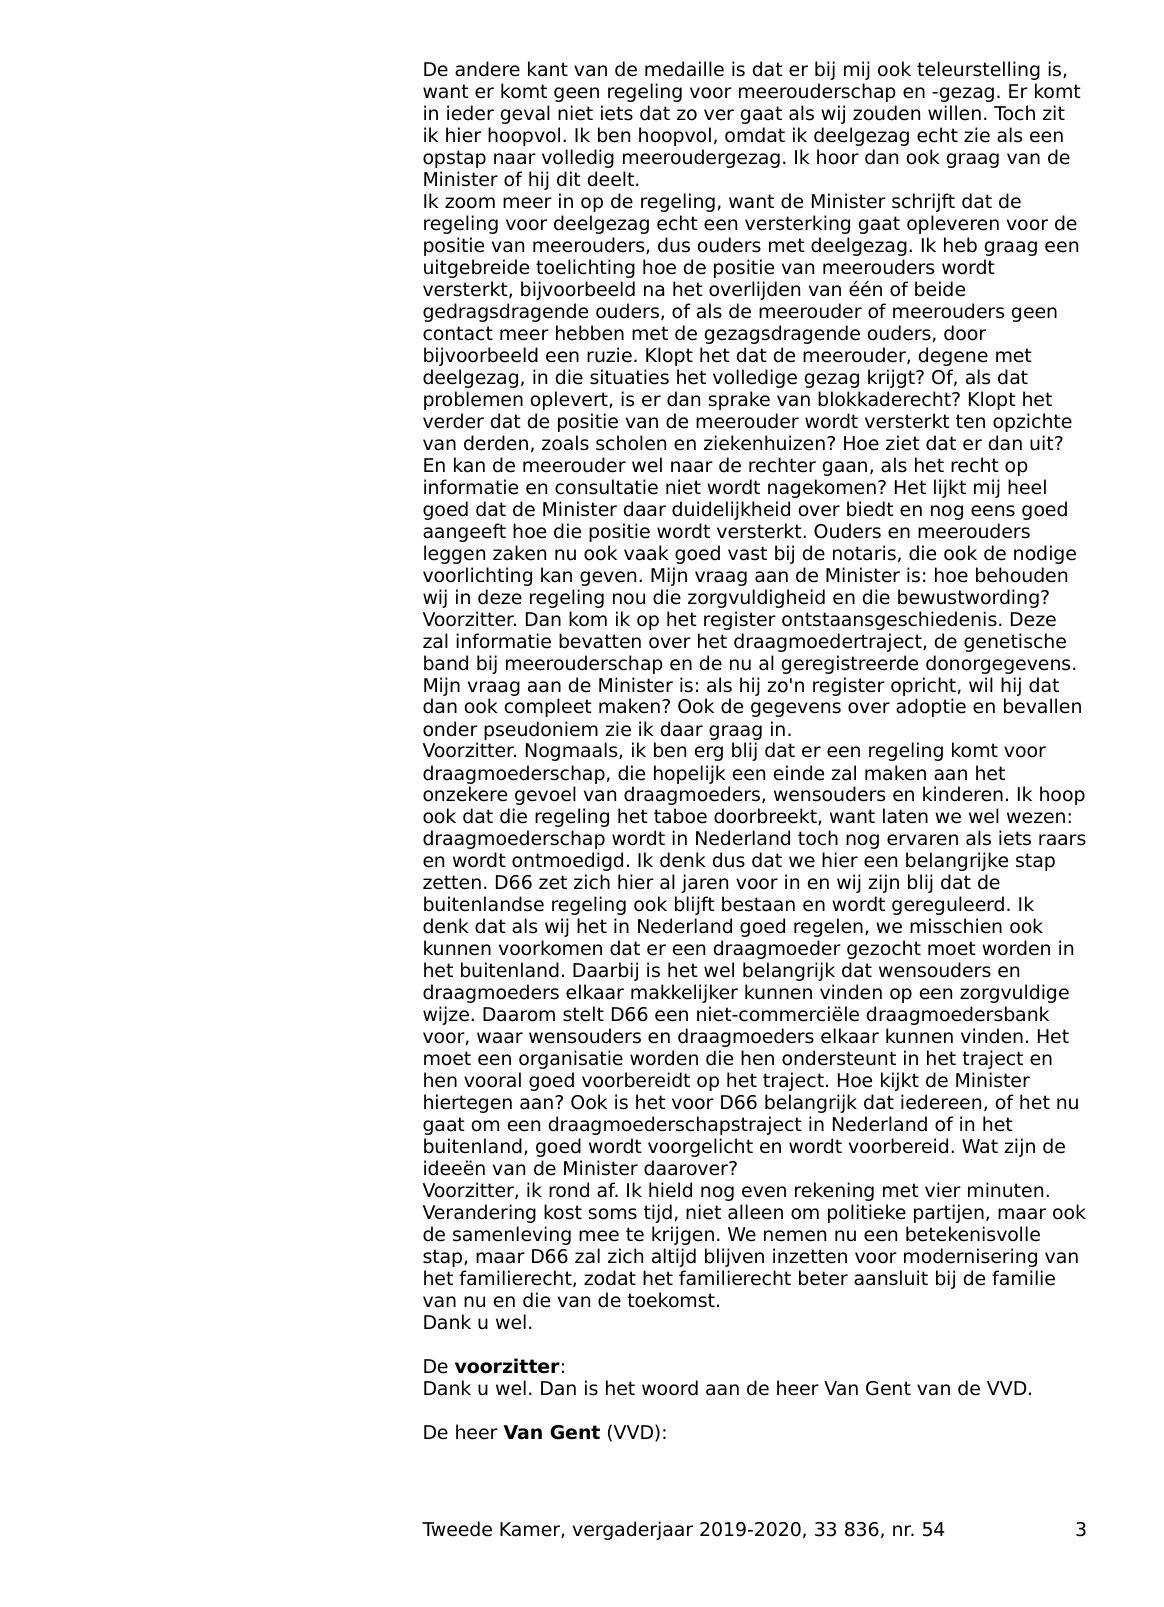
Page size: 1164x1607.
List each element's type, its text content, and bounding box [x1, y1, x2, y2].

text De heer Van Gent (VVD): [422, 1422, 1087, 1444]
text Voorzitter, ik rond af. Ik hield nog even rekening met vier minuten. Verandering kost soms tijd, niet alleen om politieke partijen, maar ook de samenleving mee te krijgen. We nemen nu een betekenisvolle stap, maar D66 zal zich altijd blijven inzetten voor modernisering van het familierecht, zodat het familierecht beter aansluit bij de familie van nu en die van de toekomst. [422, 1180, 1087, 1312]
text Ik zoom meer in op de regeling, want de Minister schrijft dat de regeling voor deelgezag echt een versterking gaat opleveren voor de positie van meerouders, dus ouders met deelgezag. Ik heb graag een uitgebreide toelichting hoe de positie van meerouders wordt versterkt, bijvoorbeeld na het overlijden van één of beide gedragsdragende ouders, of als de meerouder of meerouders geen contact meer hebben met de gezagsdragende ouders, door bijvoorbeeld een ruzie. Klopt het dat de meerouder, degene met deelgezag, in die situaties het volledige gezag krijgt? Of, als dat problemen oplevert, is er dan sprake van blokkaderecht? Klopt het verder dat de positie van de meerouder wordt versterkt ten opzichte van derden, zoals scholen en ziekenhuizen? Hoe ziet dat er dan uit? En kan de meerouder wel naar de rechter gaan, als het recht op informatie en consultatie niet wordt nagekomen? Het lijkt mij heel goed dat de Minister daar duidelijkheid over biedt en nog eens goed aangeeft hoe die positie wordt versterkt. Ouders en meerouders leggen zaken nu ook vaak goed vast bij de notaris, die ook de nodige voorlichting kan geven. Mijn vraag aan de Minister is: hoe behouden wij in deze regeling nou die zorgvuldigheid en die bewustwording? [422, 191, 1087, 608]
text De andere kant van de medaille is dat er bij mij ook teleurstelling is, want er komt geen regeling voor meerouderschap en -gezag. Er komt in ieder geval niet iets dat zo ver gaat als wij zouden willen. Toch zit ik hier hoopvol. Ik ben hoopvol, omdat ik deelgezag echt zie als een opstap naar volledig meeroudergezag. Ik hoor dan ook graag van de Minister of hij dit deelt. [422, 59, 1087, 191]
text Dank u wel. [422, 1312, 1087, 1334]
text Voorzitter. Dan kom ik op het register ontstaansgeschiedenis. Deze zal informatie bevatten over het draagmoedertraject, de genetische band bij meerouderschap en de nu al geregistreerde donorgegevens. Mijn vraag aan de Minister is: als hij zo'n register opricht, wil hij dat dan ook compleet maken? Ook de gegevens over adoptie en bevallen onder pseudoniem zie ik daar graag in. [422, 608, 1087, 740]
text De voorzitter: [422, 1356, 1087, 1378]
text Voorzitter. Nogmaals, ik ben erg blij dat er een regeling komt voor draagmoederschap, die hopelijk een einde zal maken aan het onzekere gevoel van draagmoeders, wensouders en kinderen. Ik hoop ook dat die regeling het taboe doorbreekt, want laten we wel wezen: draagmoederschap wordt in Nederland toch nog ervaren als iets raars en wordt ontmoedigd. Ik denk dus dat we hier een belangrijke stap zetten. D66 zet zich hier al jaren voor in en wij zijn blij dat de buitenlandse regeling ook blijft bestaan en wordt gereguleerd. Ik denk dat als wij het in Nederland goed regelen, we misschien ook kunnen voorkomen dat er een draagmoeder gezocht moet worden in het buitenland. Daarbij is het wel belangrijk dat wensouders en draagmoeders elkaar makkelijker kunnen vinden op een zorgvuldige wijze. Daarom stelt D66 een niet-commerciële draagmoedersbank voor, waar wensouders en draagmoeders elkaar kunnen vinden. Het moet een organisatie worden die hen ondersteunt in het traject en hen vooral goed voorbereidt op het traject. Hoe kijkt de Minister hiertegen aan? Ook is het voor D66 belangrijk dat iedereen, of het nu gaat om een draagmoederschapstraject in Nederland of in het buitenland, goed wordt voorgelicht en wordt voorbereid. Wat zijn de ideeën van de Minister daarover? [422, 740, 1087, 1180]
text Dank u wel. Dan is het woord aan de heer Van Gent van de VVD. [422, 1378, 1087, 1400]
